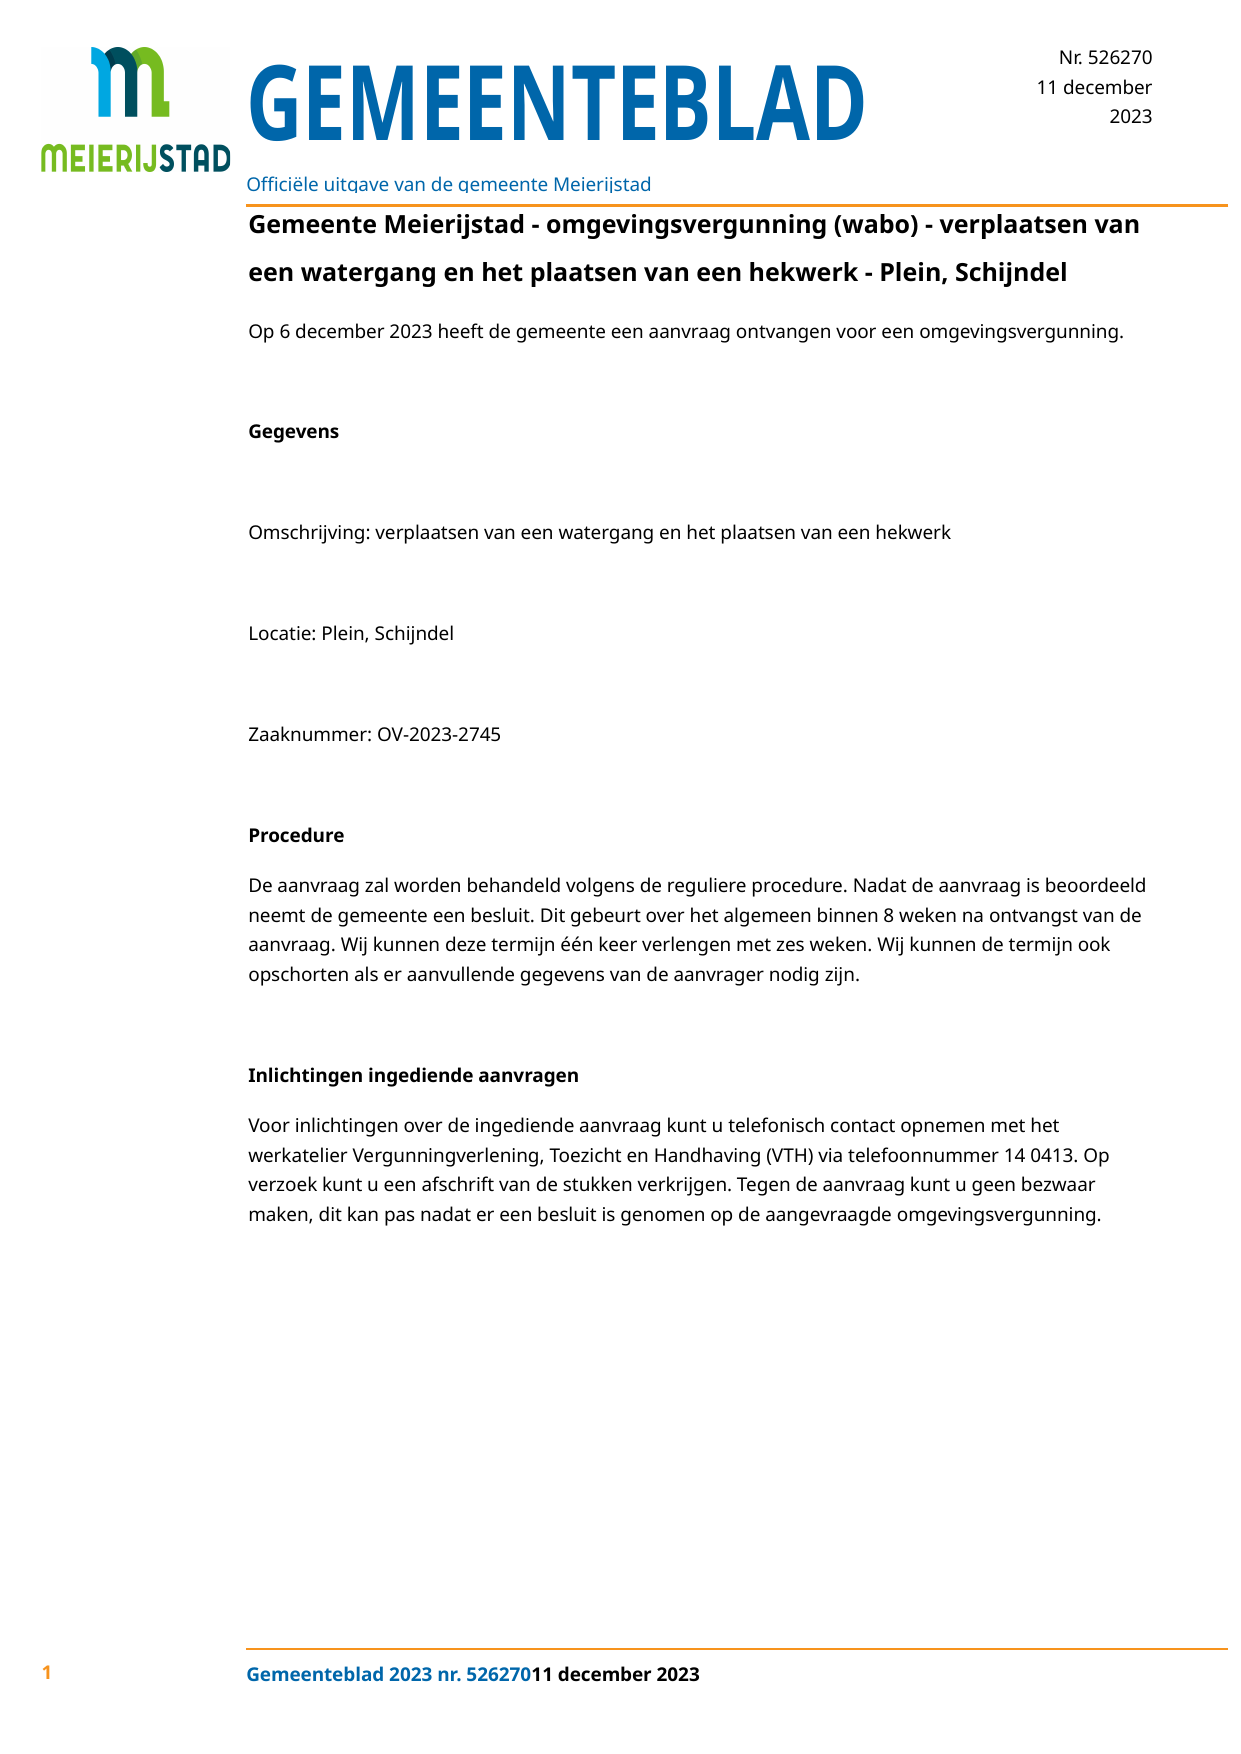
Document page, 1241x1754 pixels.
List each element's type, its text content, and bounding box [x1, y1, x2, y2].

text Procedure [248, 822, 1152, 848]
text Voor inlichtingen over de ingediende aanvraag kunt u telefonisch contact opnemen met het werkatelier Vergunningverlening, Toezicht en Handhaving (VTH) via telefoonnummer 14 0413. Op verzoek kunt u een afschrift van de stukken verkrijgen. Tegen de aanvraag kunt u geen bezwaar maken, dit kan pas nadat er een besluit is genomen op de aangevraagde omgevingsvergunning. [248, 1112, 1152, 1227]
picture [41, 47, 231, 172]
text Locatie: Plein, Schijndel [248, 620, 1152, 646]
text Inlichtingen ingediende aanvragen [248, 1062, 1152, 1088]
text De aanvraag zal worden behandeld volgens de reguliere procedure. Nadat de aanvraag is beoordeeld neemt de gemeente een besluit. Dit gebeurt over het algemeen binnen 8 weken na ontvangst van de aanvraag. Wij kunnen deze termijn één keer verlengen met zes weken. Wij kunnen de termijn ook opschorten als er aanvullende gegevens van de aanvrager nodig zijn. [248, 872, 1152, 987]
text Gegevens [248, 419, 1152, 444]
text Op 6 december 2023 heeft de gemeente een aanvraag ontvangen voor een omgevingsvergunning. [248, 318, 1152, 344]
text Gemeente Meierijstad - omgevingsvergunning (wabo) - verplaatsen van een watergang en het plaatsen van een hekwerk - Plein, Schijndel [248, 207, 1152, 288]
text Zaaknummer: OV-2023-2745 [248, 721, 1152, 747]
text Omschrijving: verplaatsen van een watergang en het plaatsen van een hekwerk [248, 519, 1152, 545]
